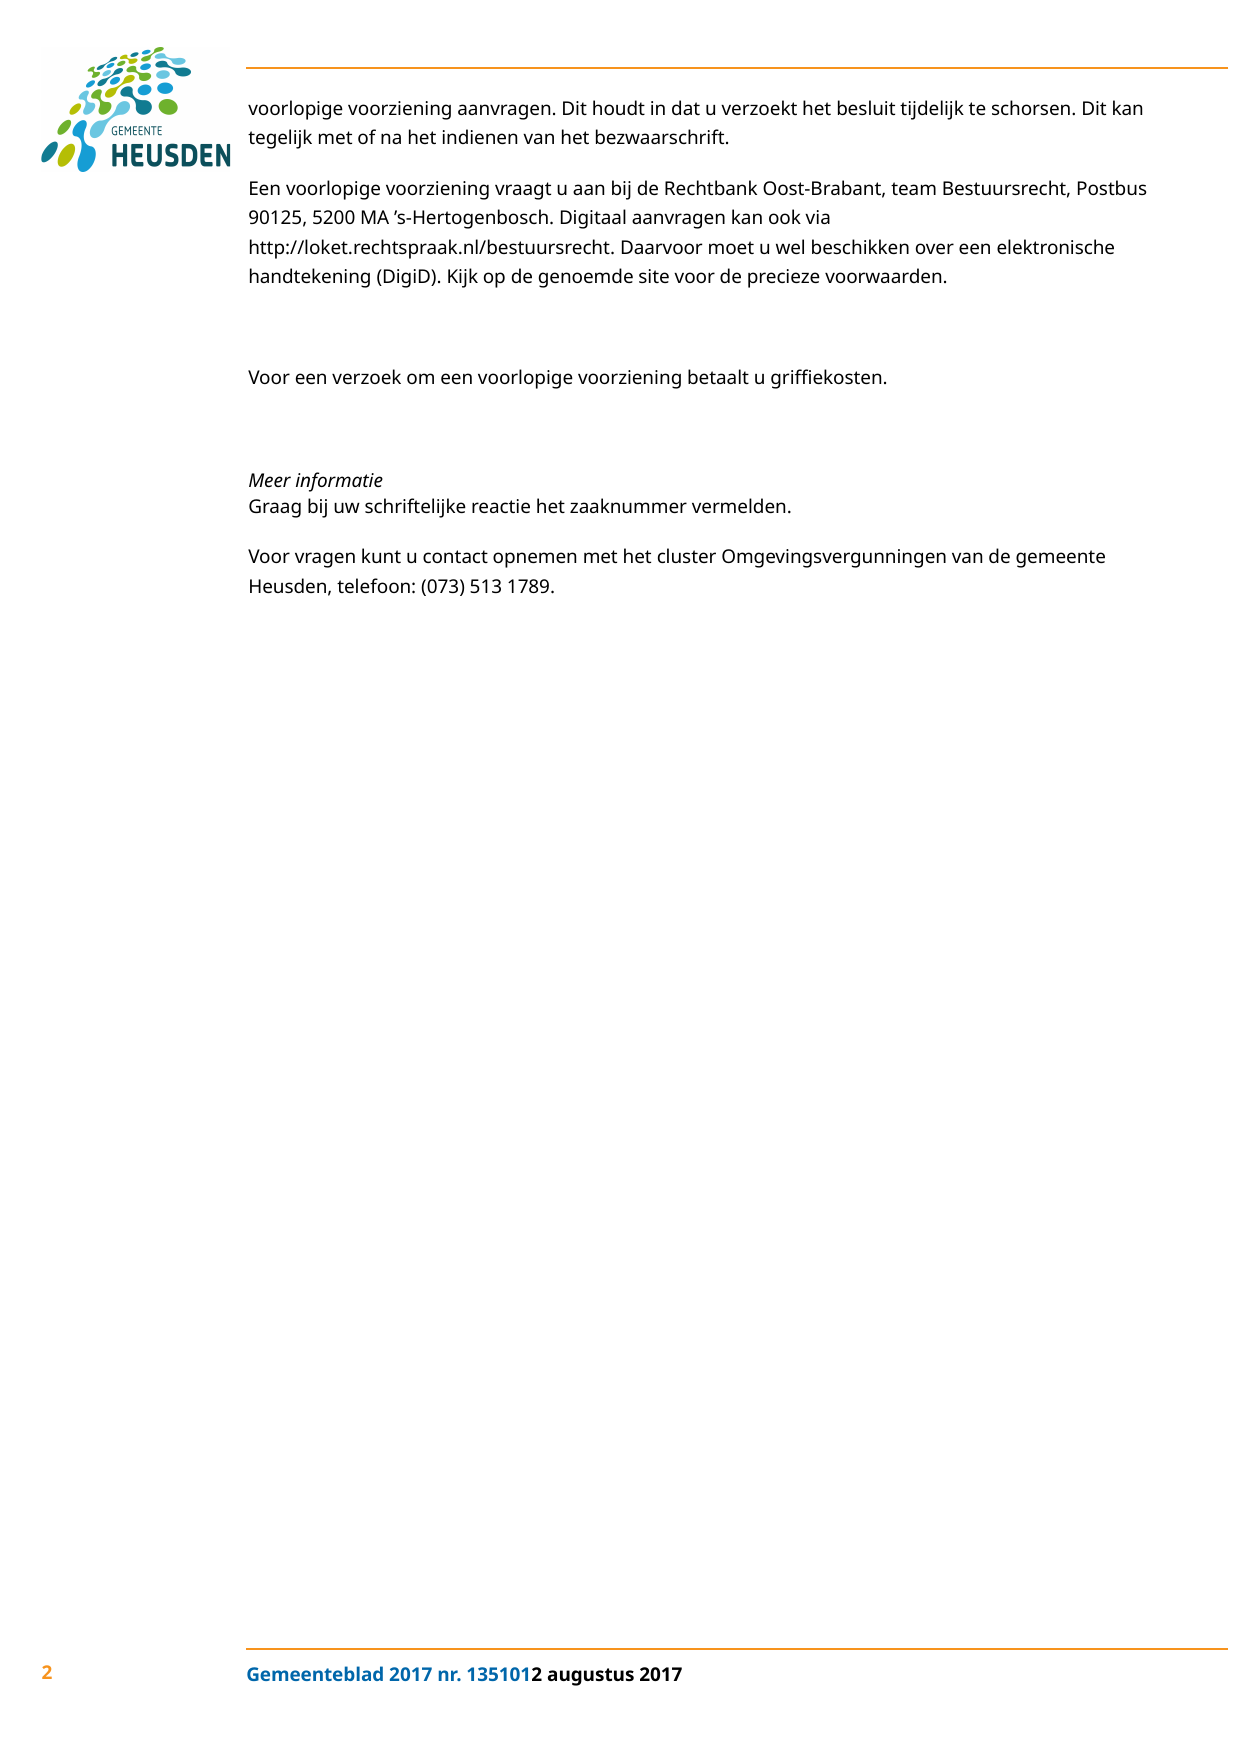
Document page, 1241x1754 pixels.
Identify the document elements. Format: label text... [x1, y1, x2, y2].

picture [41, 47, 231, 172]
text Een voorlopige voorziening vraagt u aan bij de Rechtbank Oost-Brabant, team Bestuursrecht, Postbus 90125, 5200 MA ’s-Hertogenbosch. Digitaal aanvragen kan ook via http://loket.rechtspraak.nl/bestuursrecht. Daarvoor moet u wel beschikken over een elektronische handtekening (DigiD). Kijk op de genoemde site voor de precieze voorwaarden. [248, 175, 1152, 289]
text voorlopige voorziening aanvragen. Dit houdt in dat u verzoekt het besluit tijdelijk te schorsen. Dit kan tegelijk met of na het indienen van het bezwaarschrift. [248, 95, 1152, 150]
text Voor een verzoek om een voorlopige voorziening betaalt u griffiekosten. [248, 364, 1152, 390]
text Graag bij uw schriftelijke reactie het zaaknummer vermelden. [248, 493, 1152, 519]
text Voor vragen kunt u contact opnemen met het cluster Omgevingsvergunningen van de gemeente Heusden, telefoon: (073) 513 1789. [248, 544, 1152, 599]
text Meer informatie [248, 468, 1152, 493]
